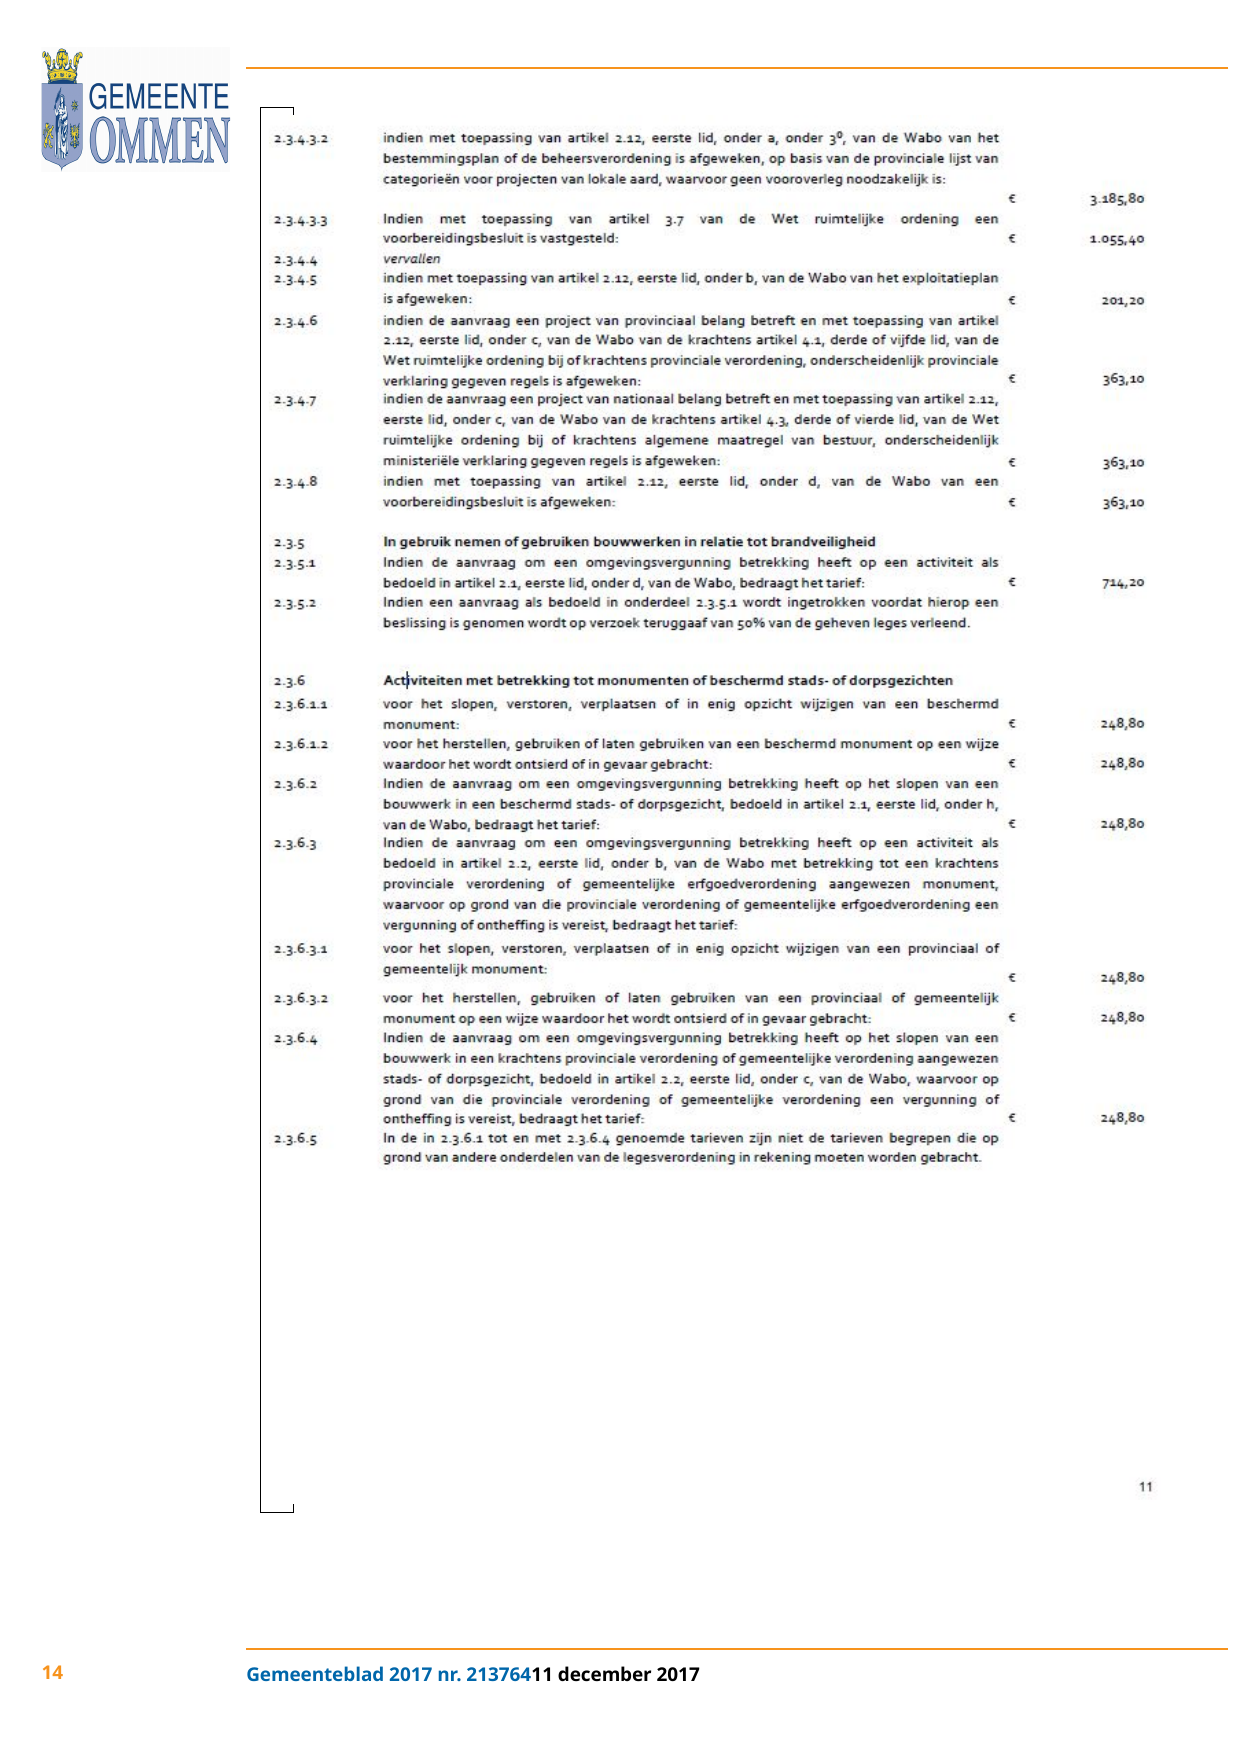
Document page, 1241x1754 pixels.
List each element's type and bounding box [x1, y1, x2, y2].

picture [268, 115, 1166, 1504]
picture [41, 47, 231, 172]
